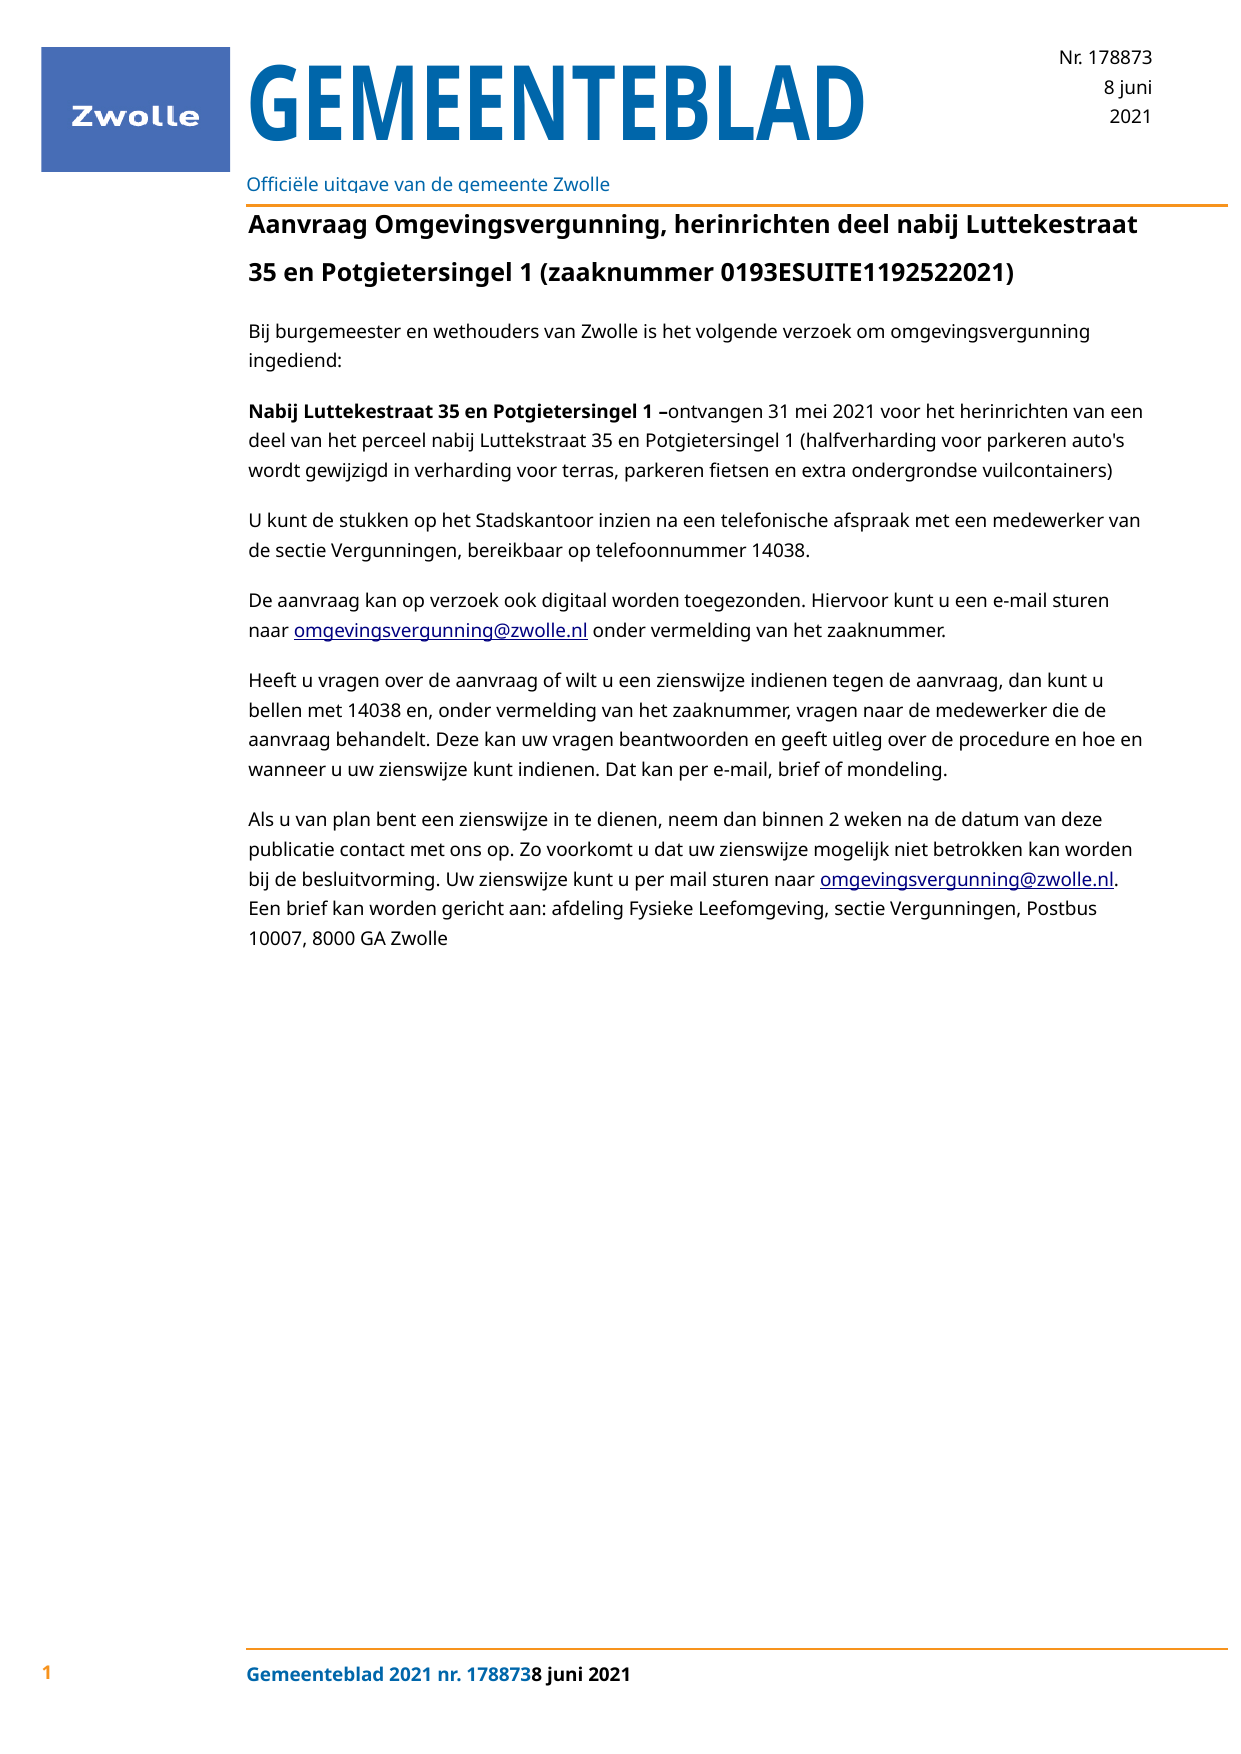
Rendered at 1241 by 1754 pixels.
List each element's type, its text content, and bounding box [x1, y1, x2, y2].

text De aanvraag kan op verzoek ook digitaal worden toegezonden. Hiervoor kunt u een e-mail sturen naar omgevingsvergunning@zwolle.nl onder vermelding van het zaaknummer. [248, 587, 1152, 643]
text Heeft u vragen over de aanvraag of wilt u een zienswijze indienen tegen de aanvraag, dan kunt u bellen met 14038 en, onder vermelding van het zaaknummer, vragen naar de medewerker die de aanvraag behandelt. Deze kan uw vragen beantwoorden en geeft uitleg over de procedure en hoe en wanneer u uw zienswijze kunt indienen. Dat kan per e-mail, brief of mondeling. [248, 667, 1152, 782]
text Als u van plan bent een zienswijze in te dienen, neem dan binnen 2 weken na de datum van deze publicatie contact met ons op. Zo voorkomt u dat uw zienswijze mogelijk niet betrokken kan worden bij de besluitvorming. Uw zienswijze kunt u per mail sturen naar omgevingsvergunning@zwolle.nl. Een brief kan worden gericht aan: afdeling Fysieke Leefomgeving, sectie Vergunningen, Postbus 10007, 8000 GA Zwolle [248, 807, 1152, 951]
text Nabij Luttekestraat 35 en Potgietersingel 1 –ontvangen 31 mei 2021 voor het herinrichten van een deel van het perceel nabij Luttekstraat 35 en Potgietersingel 1 (halfverharding voor parkeren auto's wordt gewijzigd in verharding voor terras, parkeren fietsen en extra ondergrondse vuilcontainers) [248, 398, 1152, 483]
text Aanvraag Omgevingsvergunning, herinrichten deel nabij Luttekestraat 35 en Potgietersingel 1 (zaaknummer 0193ESUITE1192522021) [248, 207, 1152, 288]
text U kunt de stukken op het Stadskantoor inzien na een telefonische afspraak met een medewerker van de sectie Vergunningen, bereikbaar op telefoonnummer 14038. [248, 507, 1152, 563]
text Bij burgemeester en wethouders van Zwolle is het volgende verzoek om omgevingsvergunning ingediend: [248, 318, 1152, 373]
picture [41, 47, 231, 172]
